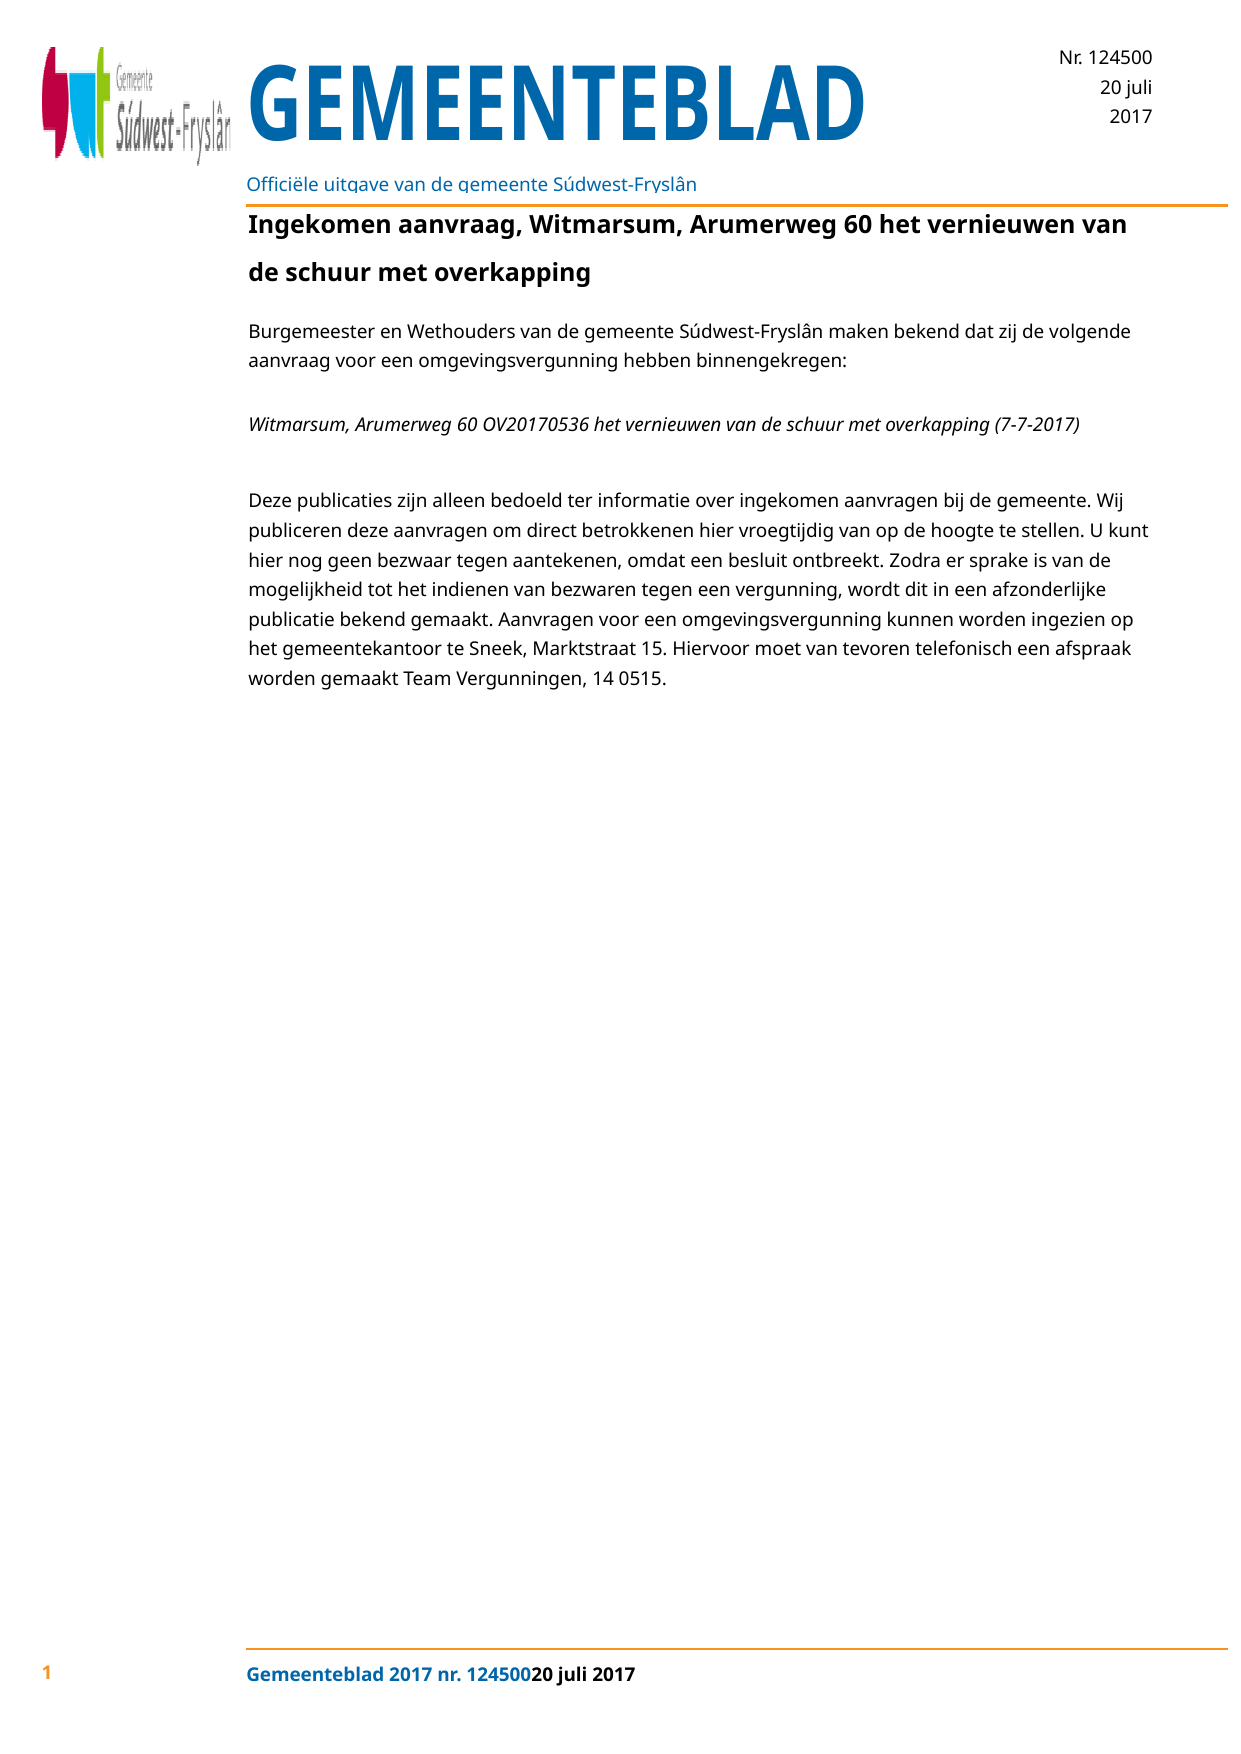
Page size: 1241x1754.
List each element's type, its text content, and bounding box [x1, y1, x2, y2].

text Deze publicaties zijn alleen bedoeld ter informatie over ingekomen aanvragen bij de gemeente. Wij publiceren deze aanvragen om direct betrokkenen hier vroegtijdig van op de hoogte te stellen. U kunt hier nog geen bezwaar tegen aantekenen, omdat een besluit ontbreekt. Zodra er sprake is van de mogelijkheid tot het indienen van bezwaren tegen een vergunning, wordt dit in een afzonderlijke publicatie bekend gemaakt. Aanvragen voor een omgevingsvergunning kunnen worden ingezien op het gemeentekantoor te Sneek, Marktstraat 15. Hiervoor moet van tevoren telefonisch een afspraak worden gemaakt Team Vergunningen, 14 0515. [248, 488, 1152, 691]
text Witmarsum, Arumerweg 60 OV20170536 het vernieuwen van de schuur met overkapping (7-7-2017) [248, 411, 1152, 437]
text Burgemeester en Wethouders van de gemeente Súdwest-Fryslân maken bekend dat zij de volgende aanvraag voor een omgevingsvergunning hebben binnengekregen: [248, 318, 1152, 373]
text Ingekomen aanvraag, Witmarsum, Arumerweg 60 het vernieuwen van de schuur met overkapping [248, 207, 1152, 288]
picture [41, 47, 231, 172]
